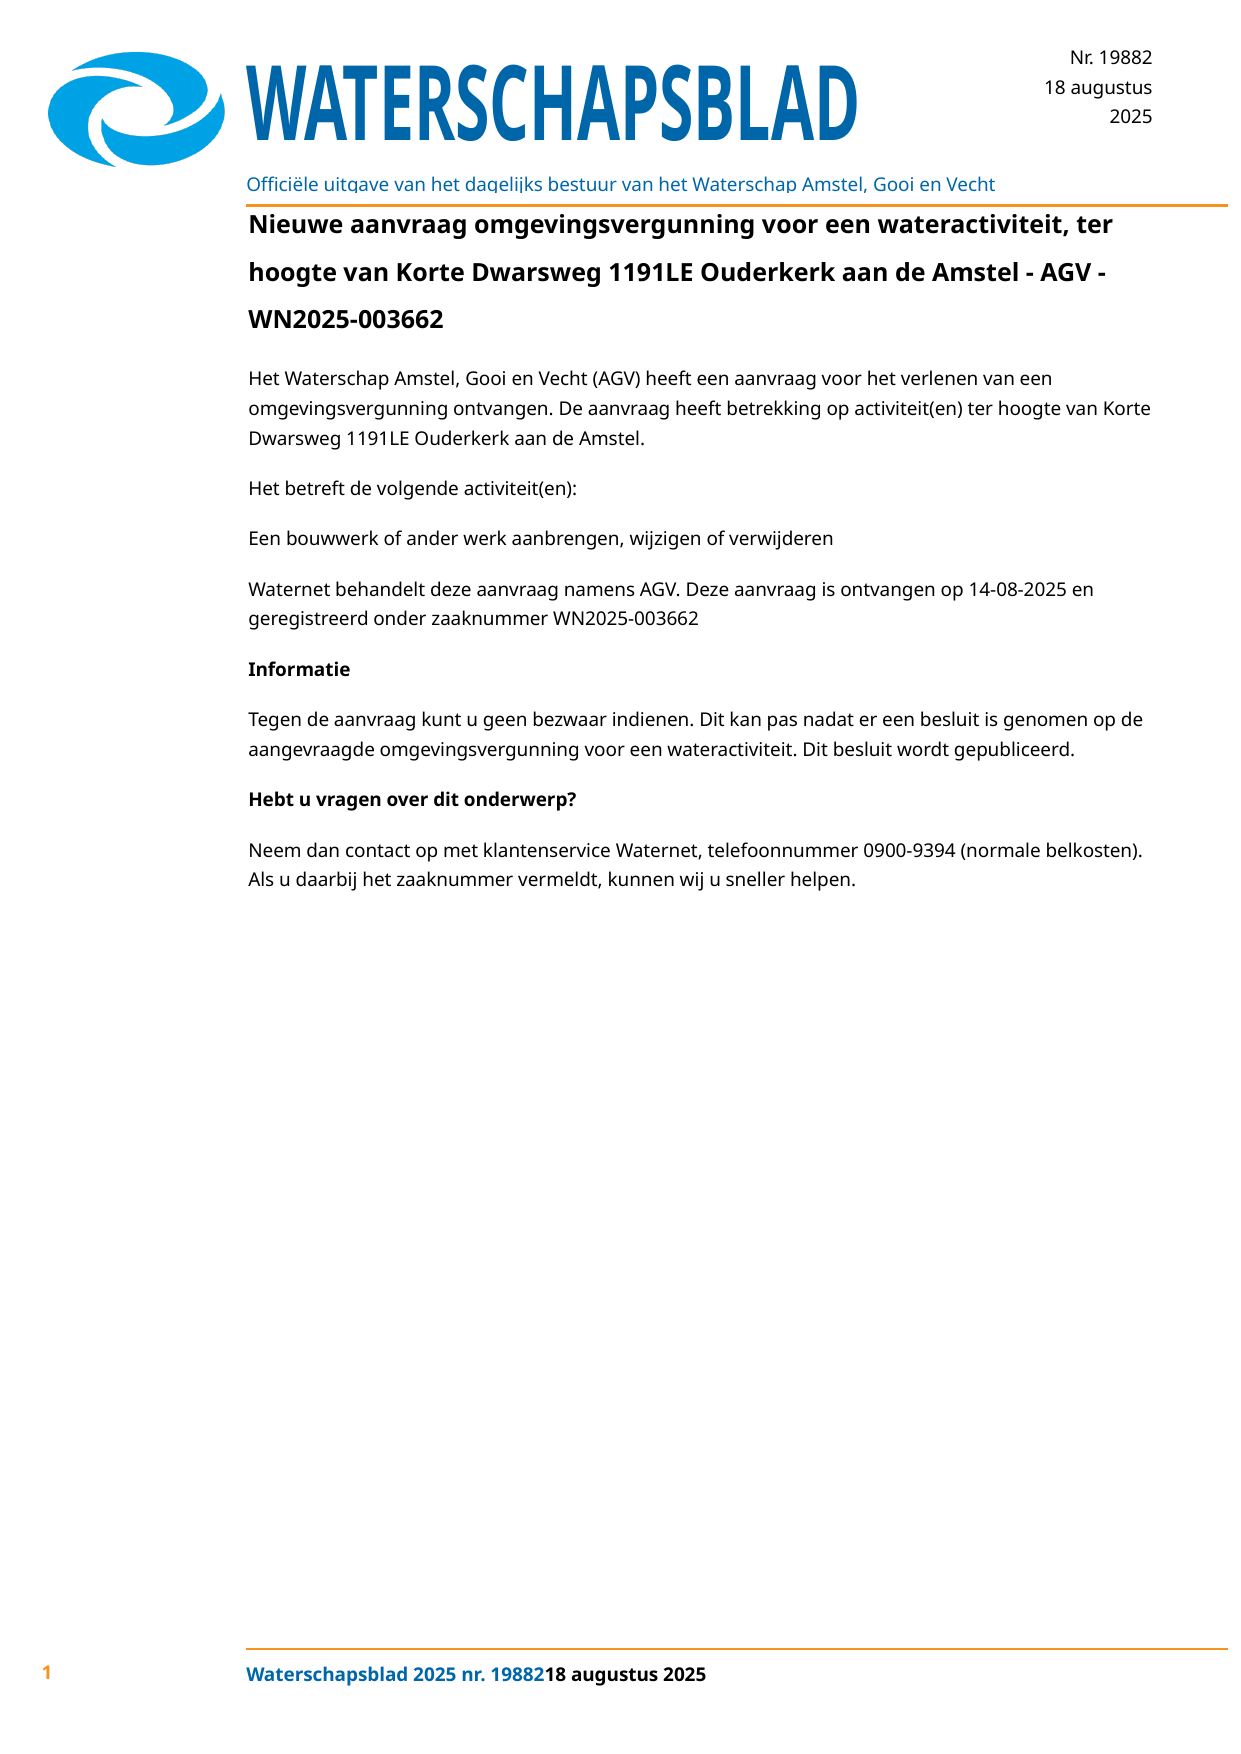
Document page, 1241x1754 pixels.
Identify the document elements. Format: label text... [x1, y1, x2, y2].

text Een bouwwerk of ander werk aanbrengen, wijzigen of verwijderen [248, 526, 1152, 551]
text Het Waterschap Amstel, Gooi en Vecht (AGV) heeft een aanvraag voor het verlenen van een omgevingsvergunning ontvangen. De aanvraag heeft betrekking op activiteit(en) ter hoogte van Korte Dwarsweg 1191LE Ouderkerk aan de Amstel. [248, 366, 1152, 450]
picture [41, 47, 231, 172]
text Informatie [248, 656, 1152, 682]
text Tegen de aanvraag kunt u geen bezwaar indienen. Dit kan pas nadat er een besluit is genomen op de aangevraagde omgevingsvergunning voor een wateractiviteit. Dit besluit wordt gepubliceerd. [248, 706, 1152, 762]
text Neem dan contact op met klantenservice Waternet, telefoonnummer 0900-9394 (normale belkosten). Als u daarbij het zaaknummer vermeldt, kunnen wij u sneller helpen. [248, 837, 1152, 892]
text Waternet behandelt deze aanvraag namens AGV. Deze aanvraag is ontvangen op 14-08-2025 en geregistreerd onder zaaknummer WN2025-003662 [248, 576, 1152, 631]
text Het betreft de volgende activiteit(en): [248, 475, 1152, 501]
text Hebt u vragen over dit onderwerp? [248, 786, 1152, 812]
text Nieuwe aanvraag omgevingsvergunning voor een wateractiviteit, ter hoogte van Korte Dwarsweg 1191LE Ouderkerk aan de Amstel - AGV - WN2025-003662 [248, 207, 1152, 336]
